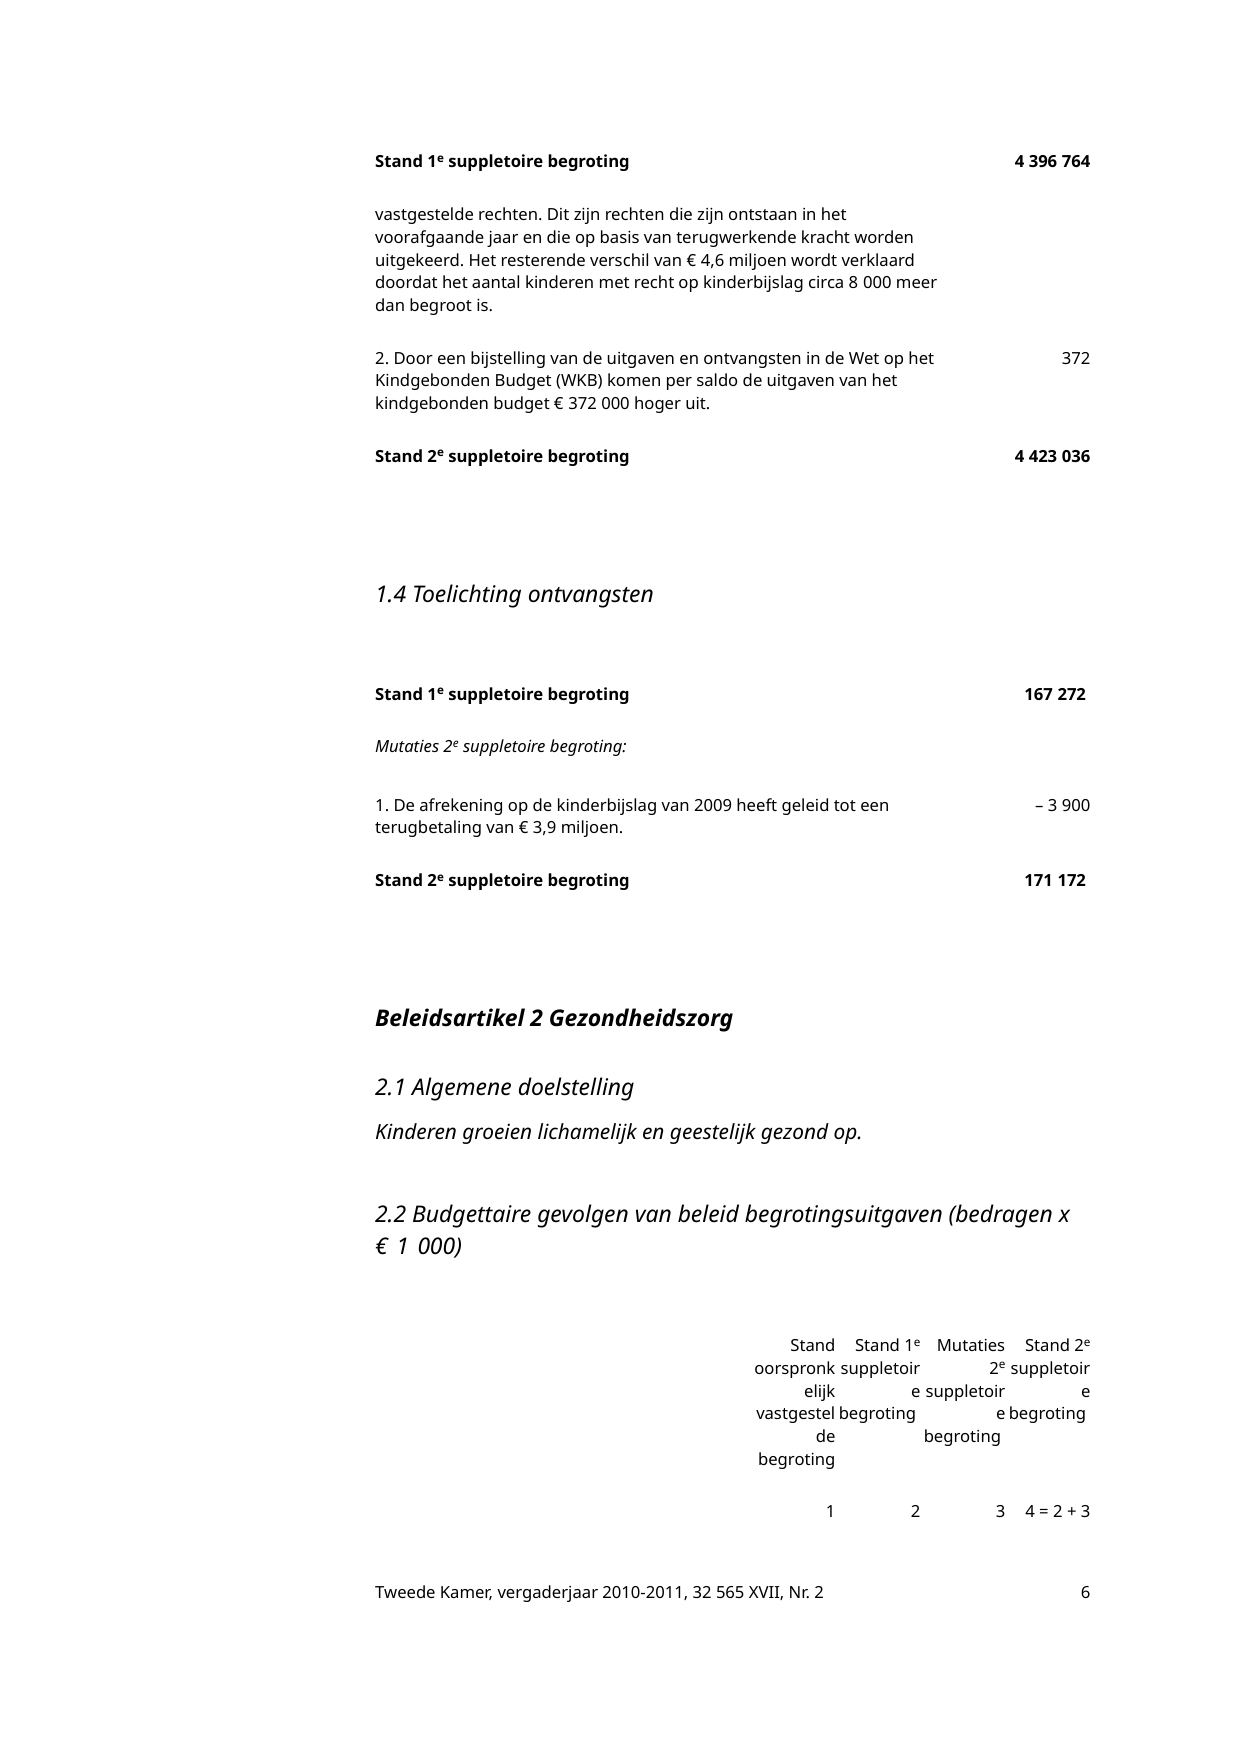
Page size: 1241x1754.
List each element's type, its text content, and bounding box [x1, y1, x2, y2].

text Kinderen groeien lichamelijk en geestelijk gezond op. [375, 1117, 1090, 1146]
subtitle 1.4 Toelichting ontvangsten [375, 578, 1090, 609]
table_header Stand oorspronkelijk vastgestelde begroting [750, 1334, 835, 1500]
table_header [375, 1334, 750, 1500]
table_header Mutaties 2e suppletoire begroting [920, 1334, 1005, 1500]
table_cell vastgestelde rechten. Dit zijn rechten die zijn ontstaan in het voorafgaande jaar en die op basis van terugwerkende kracht worden uitgekeerd. Het resterende verschil van € 4,6 miljoen wordt verklaard doordat het aantal kinderen met recht op kinderbijslag circa 8 000 meer dan begroot is. [375, 203, 947, 346]
table_header Stand 1e suppletoire begroting [375, 682, 947, 735]
subtitle 2.1 Algemene doelstelling [375, 1071, 1090, 1102]
table_cell 2 [835, 1500, 920, 1558]
subtitle 2.2 Budgettaire gevolgen van beleid begrotingsuitgaven (bedragen x € 1 000) [375, 1198, 1090, 1261]
table_cell [375, 1500, 750, 1558]
table_cell 3 [920, 1500, 1005, 1558]
table_cell Mutaties 2e suppletoire begroting: [375, 735, 947, 793]
table_cell Stand 2e suppletoire begroting [375, 869, 947, 921]
table_header Stand 1e suppletoire begroting [835, 1334, 920, 1500]
table_cell 1. De afrekening op de kinderbijslag van 2009 heeft geleid tot een terugbetaling van € 3,9 miljoen. [375, 793, 947, 869]
table_header Stand 1e suppletoire begroting [375, 150, 947, 203]
table_cell – 3 900 [947, 793, 1090, 869]
table_header 4 396 764 [947, 150, 1090, 203]
table_cell 4 423 036 [947, 444, 1090, 497]
table_header 167 272 [947, 682, 1090, 735]
table_cell 372 [947, 346, 1090, 444]
table_cell 4 = 2 + 3 [1005, 1500, 1090, 1558]
table_cell 2. Door een bijstelling van de uitgaven en ontvangsten in de Wet op het Kindgebonden Budget (WKB) komen per saldo de uitgaven van het kindgebonden budget € 372 000 hoger uit. [375, 346, 947, 444]
table_cell Stand 2e suppletoire begroting [375, 444, 947, 497]
table_cell [947, 203, 1090, 346]
subtitle Beleidsartikel 2 Gezondheidszorg [375, 1002, 1090, 1034]
table_cell [947, 735, 1090, 793]
table_cell 1 [750, 1500, 835, 1558]
table_header Stand 2e suppletoire begroting [1005, 1334, 1090, 1500]
table_cell 171 172 [947, 869, 1090, 921]
